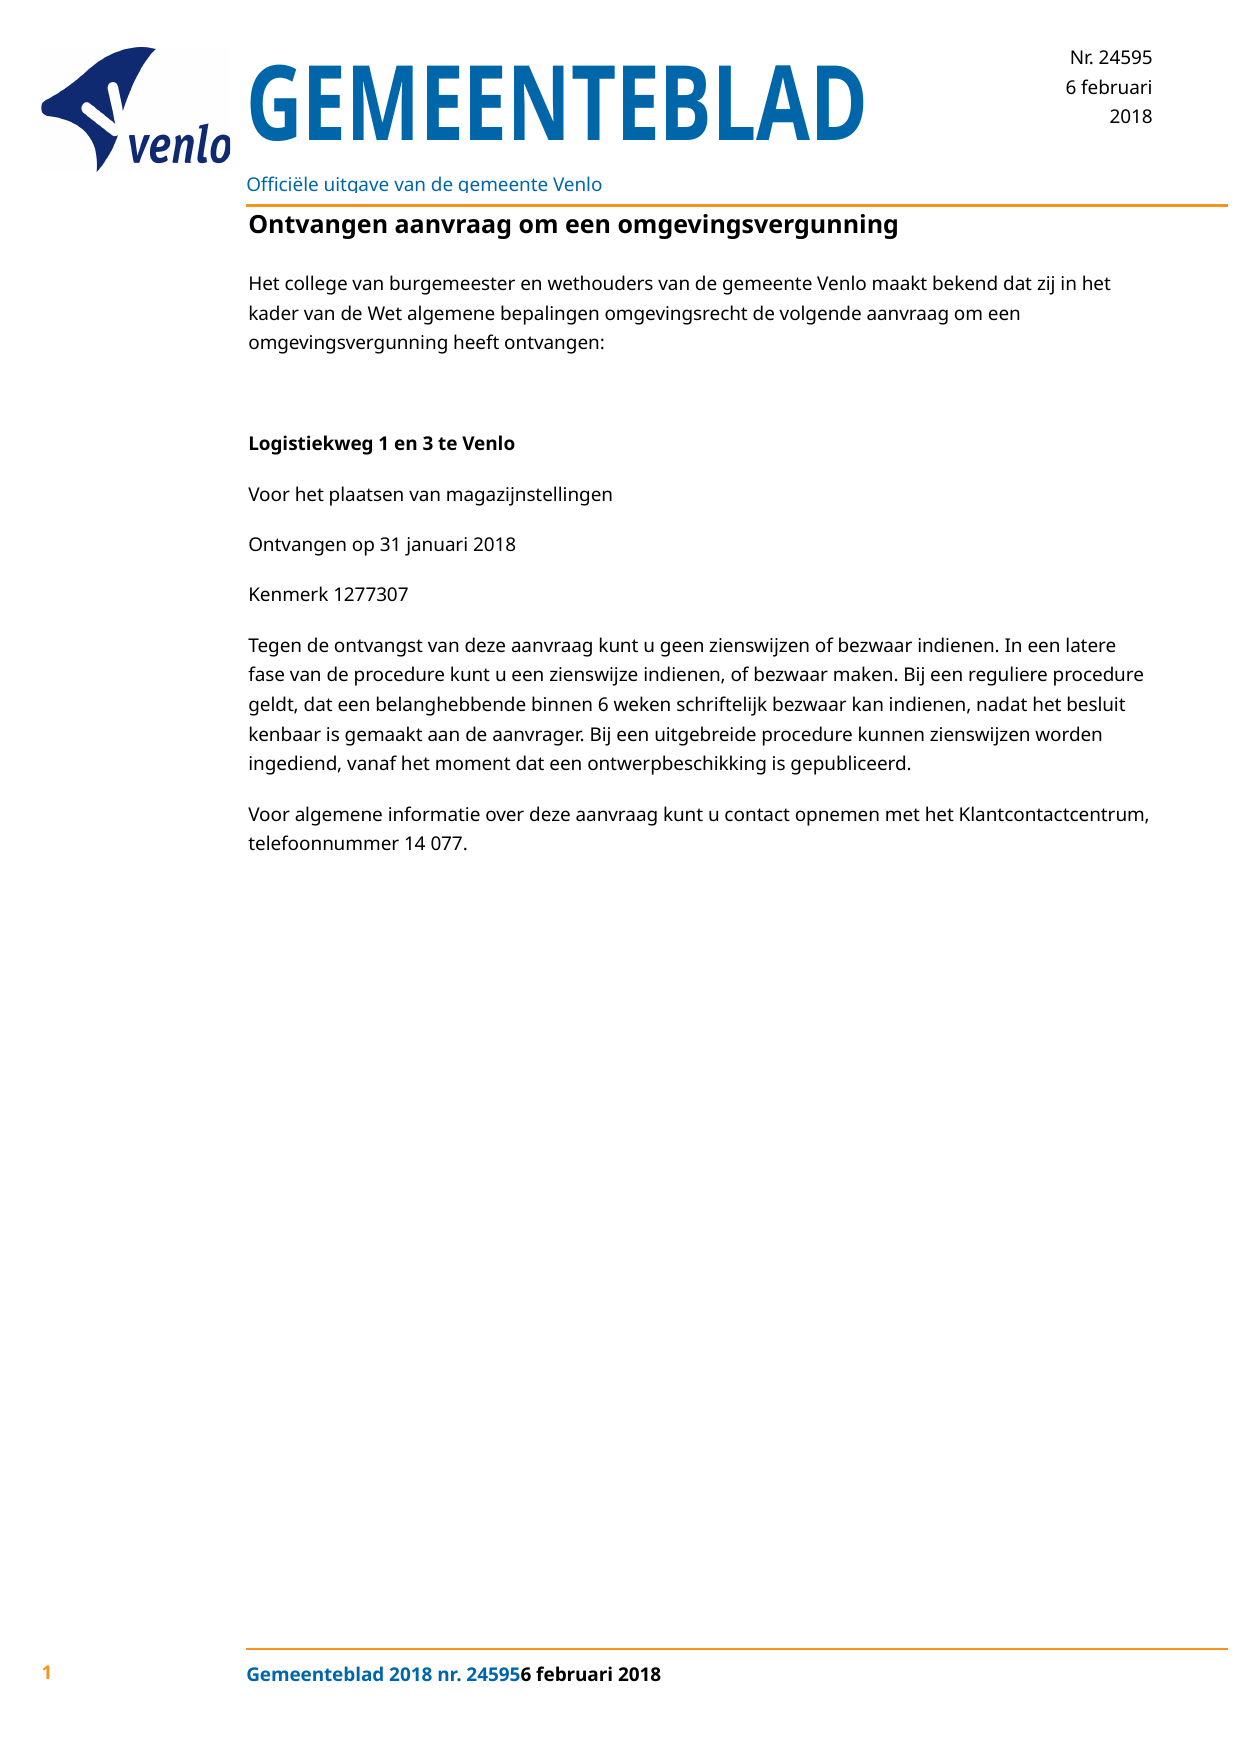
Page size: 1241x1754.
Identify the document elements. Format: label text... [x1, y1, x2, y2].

text Logistiekweg 1 en 3 te Venlo [248, 430, 1152, 456]
text Tegen de ontvangst van deze aanvraag kunt u geen zienswijzen of bezwaar indienen. In een latere fase van de procedure kunt u een zienswijze indienen, of bezwaar maken. Bij een reguliere procedure geldt, dat een belanghebbende binnen 6 weken schriftelijk bezwaar kan indienen, nadat het besluit kenbaar is gemaakt aan de aanvrager. Bij een uitgebreide procedure kunnen zienswijzen worden ingediend, vanaf het moment dat een ontwerpbeschikking is gepubliceerd. [248, 632, 1152, 776]
text Kenmerk 1277307 [248, 582, 1152, 607]
picture [41, 47, 231, 172]
text Ontvangen aanvraag om een omgevingsvergunning [248, 207, 1152, 241]
text Ontvangen op 31 januari 2018 [248, 531, 1152, 557]
text Voor het plaatsen van magazijnstellingen [248, 481, 1152, 506]
text Voor algemene informatie over deze aanvraag kunt u contact opnemen met het Klantcontactcentrum, telefoonnummer 14 077. [248, 801, 1152, 856]
text Het college van burgemeester en wethouders van de gemeente Venlo maakt bekend dat zij in het kader van de Wet algemene bepalingen omgevingsrecht de volgende aanvraag om een omgevingsvergunning heeft ontvangen: [248, 270, 1152, 355]
